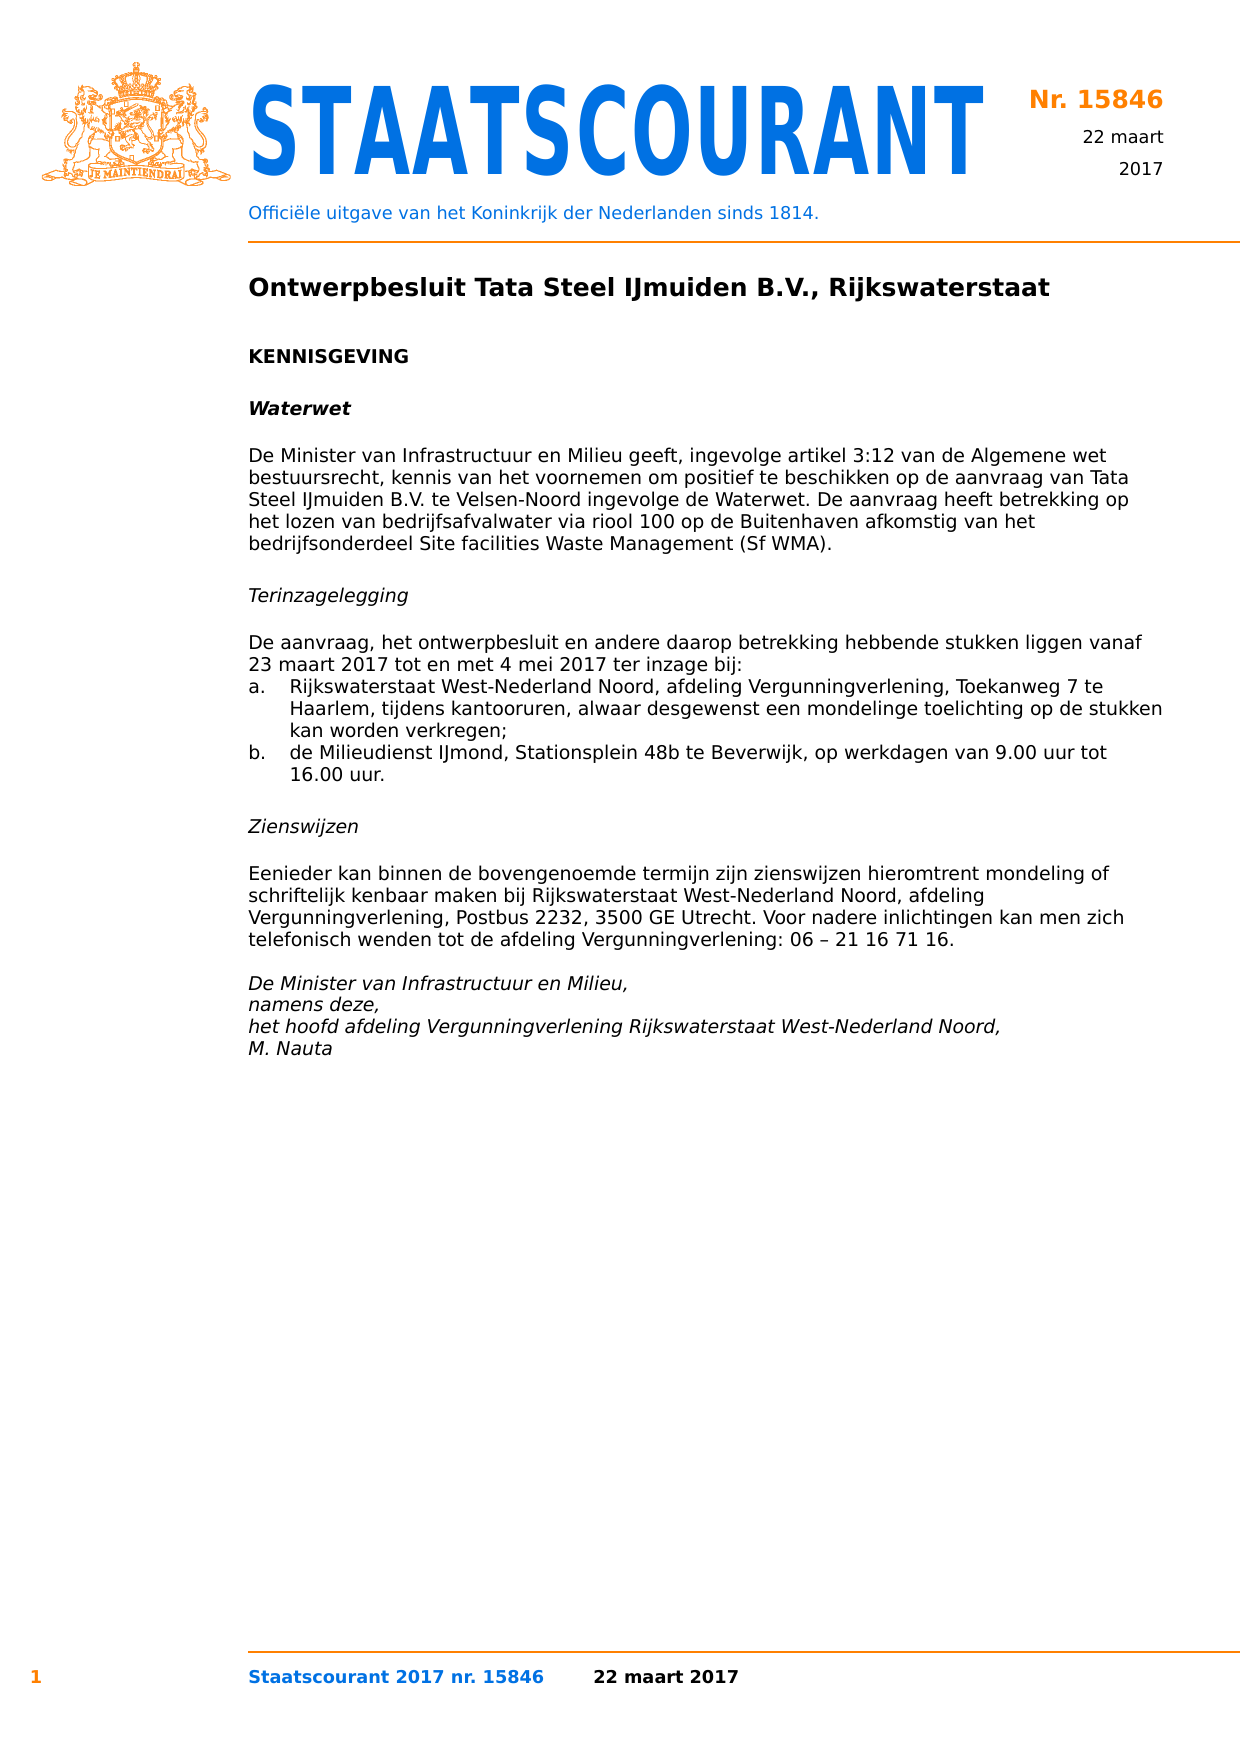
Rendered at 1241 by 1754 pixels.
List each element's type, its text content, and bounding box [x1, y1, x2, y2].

table_header [25, 62, 248, 241]
text b. de Milieudienst IJmond, Stationsplein 48b te Beverwijk, op werkdagen van 9.00 uur tot 16.00 uur. [248, 742, 1163, 786]
table_cell 22 maart [998, 121, 1240, 153]
subtitle Waterwet [248, 398, 1163, 420]
text Eenieder kan binnen de bovengenoemde termijn zijn zienswijzen hieromtrent mondeling of schriftelijk kenbaar maken bij Rijkswaterstaat West-Nederland Noord, afdeling Vergunningverlening, Postbus 2232, 3500 GE Utrecht. Voor nadere inlichtingen kan men zich telefonisch wenden tot de afdeling Vergunningverlening: 06 – 21 16 71 16. [248, 863, 1163, 951]
subtitle Terinzagelegging [248, 585, 1163, 607]
subtitle KENNISGEVING [248, 346, 1163, 368]
table_cell Officiële uitgave van het Koninkrijk der Nederlanden sinds 1814. [248, 203, 1240, 241]
subtitle Ontwerpbesluit Tata Steel IJmuiden B.V., Rijkswaterstaat [248, 273, 1163, 302]
text a. Rijkswaterstaat West-Nederland Noord, afdeling Vergunningverlening, Toekanweg 7 te Haarlem, tijdens kantooruren, alwaar desgewenst een mondelinge toelichting op de stukken kan worden verkregen; [248, 676, 1163, 742]
picture [41, 62, 231, 186]
table_header STAATSCOURANT [248, 62, 998, 203]
text De Minister van Infrastructuur en Milieu geeft, ingevolge artikel 3:12 van de Algemene wet bestuursrecht, kennis van het voornemen om positief te beschikken op de aanvraag van Tata Steel IJmuiden B.V. te Velsen-Noord ingevolge de Waterwet. De aanvraag heeft betrekking op het lozen van bedrijfsafvalwater via riool 100 op de Buitenhaven afkomstig van het bedrijfsonderdeel Site facilities Waste Management (Sf WMA). [248, 445, 1163, 555]
subtitle Zienswijzen [248, 816, 1163, 838]
table_cell 2017 [998, 153, 1240, 203]
text De aanvraag, het ontwerpbesluit en andere daarop betrekking hebbende stukken liggen vanaf 23 maart 2017 tot en met 4 mei 2017 ter inzage bij: [248, 632, 1163, 676]
table_header Nr. 15846 [998, 62, 1240, 121]
text De Minister van Infrastructuur en Milieu, namens deze, het hoofd afdeling Vergunningverlening Rijkswaterstaat West-Nederland Noord, M. Nauta [248, 972, 1163, 1060]
